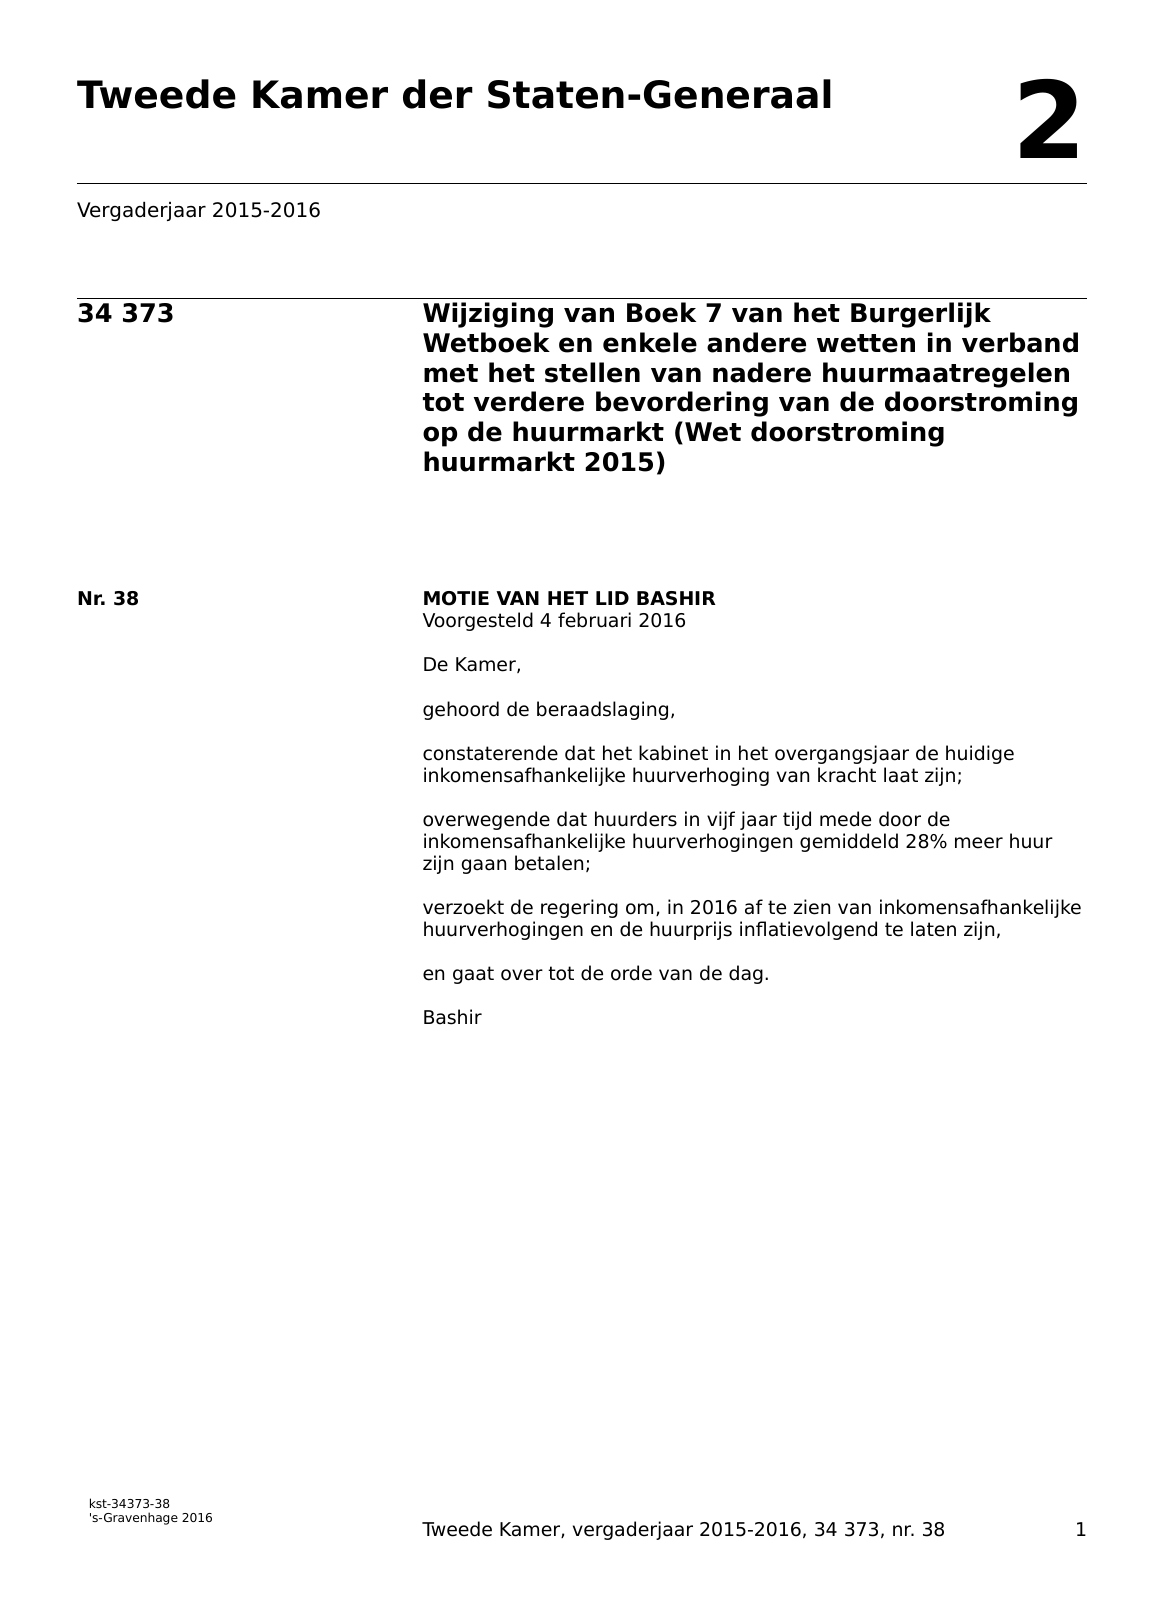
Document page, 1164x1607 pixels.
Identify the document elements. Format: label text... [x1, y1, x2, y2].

text constaterende dat het kabinet in het overgangsjaar de huidige inkomensafhankelijke huurverhoging van kracht laat zijn; [422, 743, 1087, 787]
table_cell Vergaderjaar 2015-2016 [77, 184, 1087, 298]
table_header Tweede Kamer der Staten-Generaal [77, 59, 886, 183]
subtitle Nr. 38 MOTIE VAN HET LID BASHIR [77, 588, 1087, 610]
subtitle 34 373 Wijziging van Boek 7 van het Burgerlijk Wetboek en enkele andere wetten in verband met het stellen van nadere huurmaatregelen tot verdere bevordering van de doorstroming op de huurmarkt (Wet doorstroming huurmarkt 2015) [77, 299, 1087, 477]
text Voorgesteld 4 februari 2016 [422, 610, 1087, 632]
text gehoord de beraadslaging, [422, 698, 1087, 720]
text en gaat over tot de orde van de dag. [422, 963, 1087, 985]
text De Kamer, [422, 654, 1087, 676]
text overwegende dat huurders in vijf jaar tijd mede door de inkomensafhankelijke huurverhogingen gemiddeld 28% meer huur zijn gaan betalen; [422, 809, 1087, 875]
text Bashir [422, 1007, 1087, 1029]
table_header 2 [886, 59, 1087, 183]
text kst-34373-38 [88, 1497, 323, 1511]
text 's-Gravenhage 2016 [88, 1511, 323, 1525]
text verzoekt de regering om, in 2016 af te zien van inkomensafhankelijke huurverhogingen en de huurprijs inflatievolgend te laten zijn, [422, 897, 1087, 941]
